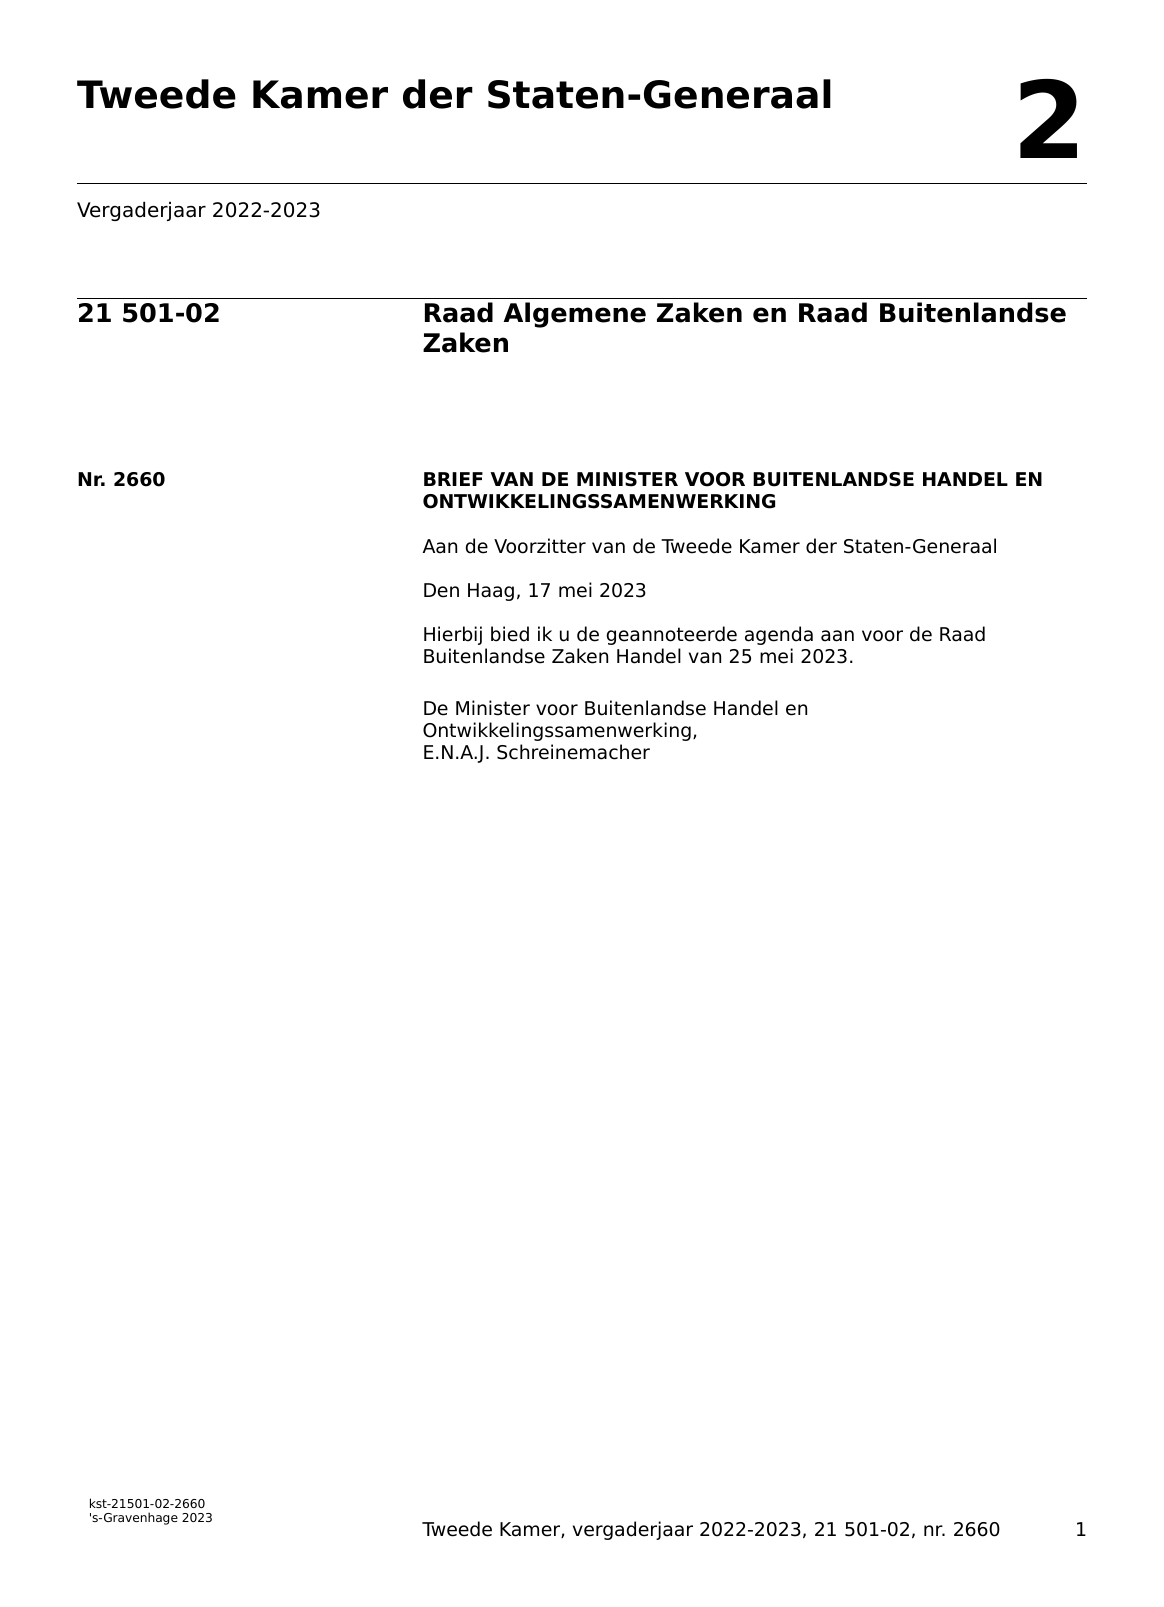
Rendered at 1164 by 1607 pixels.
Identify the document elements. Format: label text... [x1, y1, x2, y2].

text Aan de Voorzitter van de Tweede Kamer der Staten-Generaal [422, 536, 1087, 557]
table_header 2 [886, 59, 1087, 183]
text De Minister voor Buitenlandse Handel en Ontwikkelingssamenwerking, E.N.A.J. Schreinemacher [422, 698, 1087, 764]
text Hierbij bied ik u de geannoteerde agenda aan voor de Raad Buitenlandse Zaken Handel van 25 mei 2023. [422, 624, 1087, 668]
text 's-Gravenhage 2023 [88, 1511, 323, 1525]
table_cell Vergaderjaar 2022-2023 [77, 184, 1087, 298]
table_header Tweede Kamer der Staten-Generaal [77, 59, 886, 183]
subtitle 21 501-02 Raad Algemene Zaken en Raad Buitenlandse Zaken [77, 299, 1087, 358]
text Den Haag, 17 mei 2023 [422, 580, 1087, 602]
subtitle Nr. 2660 BRIEF VAN DE MINISTER VOOR BUITENLANDSE HANDEL EN ONTWIKKELINGSSAMENWERKING [77, 469, 1087, 513]
text kst-21501-02-2660 [88, 1497, 323, 1511]
